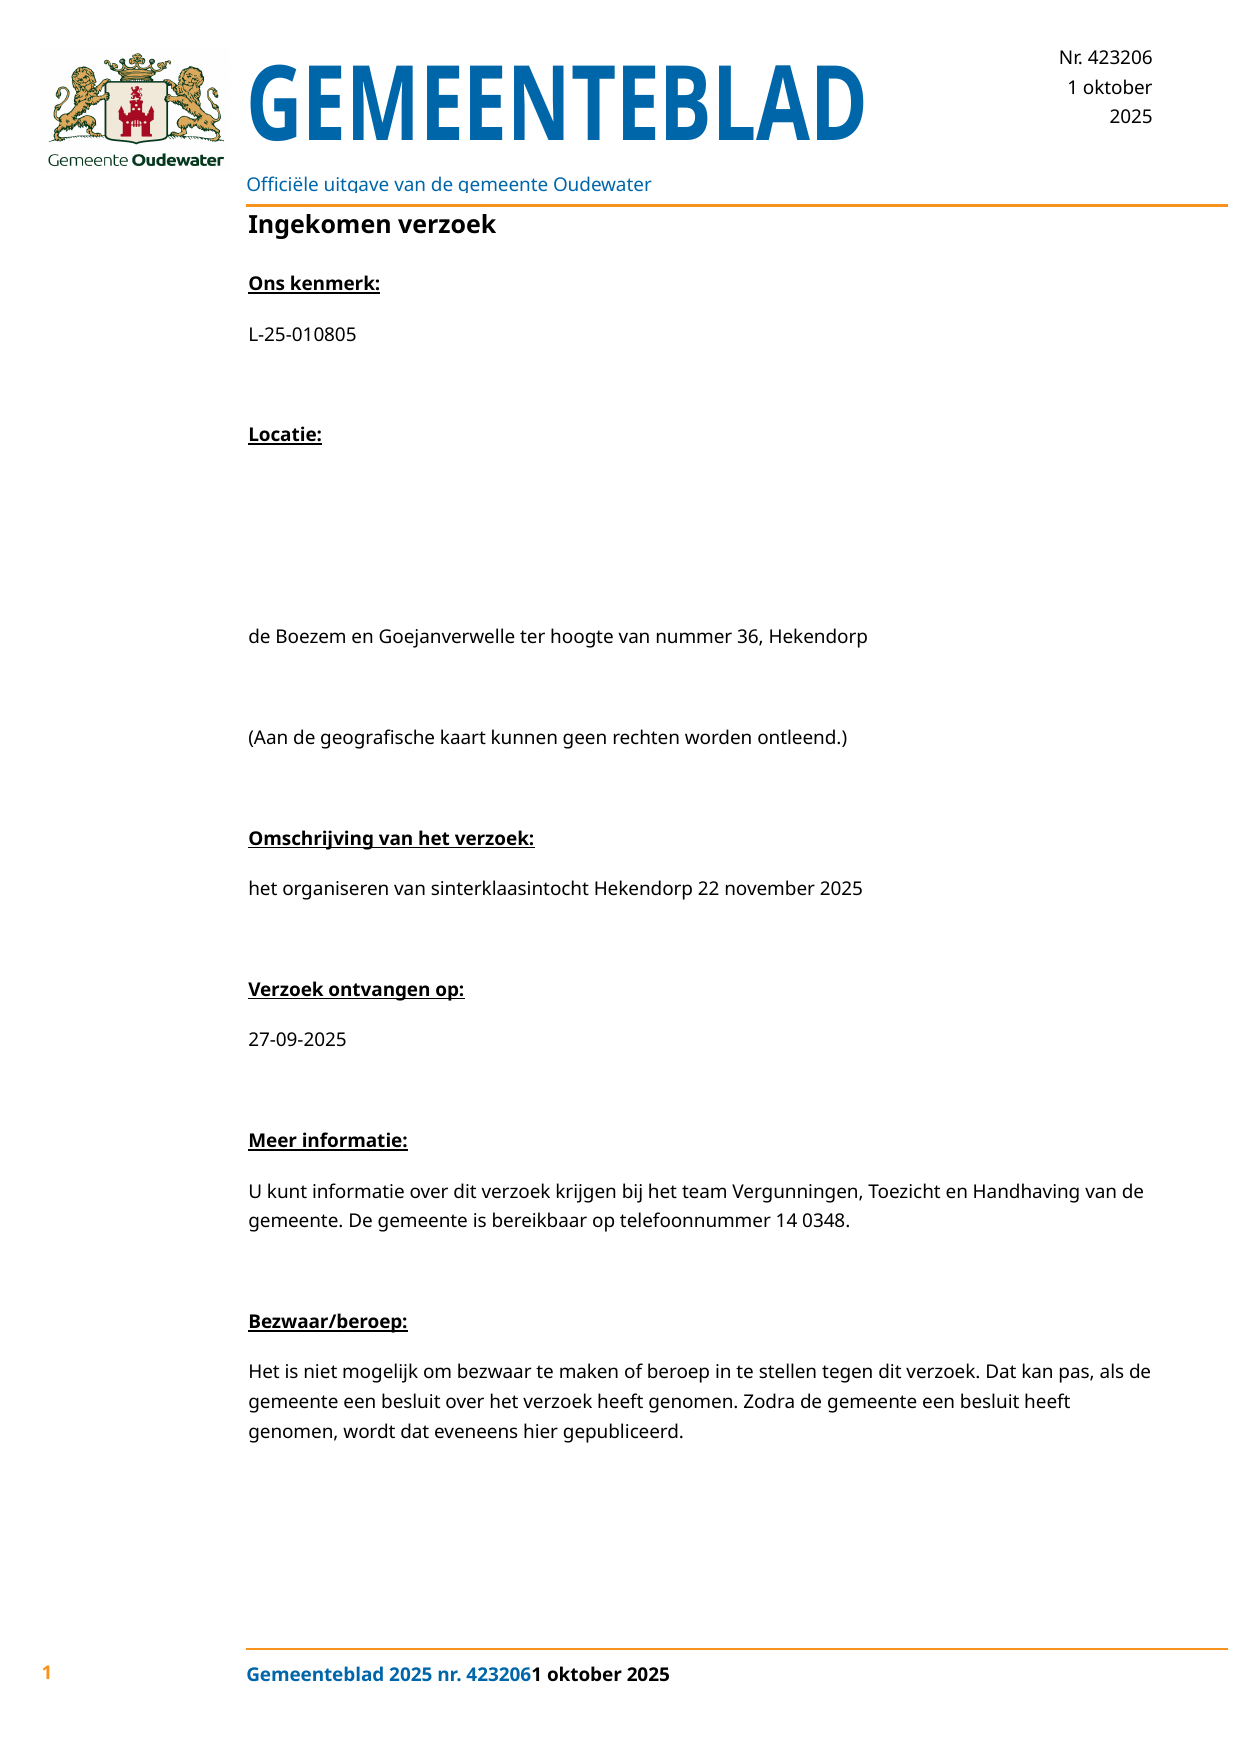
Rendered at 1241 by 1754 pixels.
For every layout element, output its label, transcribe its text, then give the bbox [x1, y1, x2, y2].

text de Boezem en Goejanverwelle ter hoogte van nummer 36, Hekendorp [248, 623, 1152, 649]
text Het is niet mogelijk om bezwaar te maken of beroep in te stellen tegen dit verzoek. Dat kan pas, als de gemeente een besluit over het verzoek heeft genomen. Zodra de gemeente een besluit heeft genomen, wordt dat eveneens hier gepubliceerd. [248, 1359, 1152, 1443]
text Verzoek ontvangen op: [248, 976, 1152, 1002]
text Ingekomen verzoek [248, 207, 1152, 241]
text 27-09-2025 [248, 1027, 1152, 1052]
text L-25-010805 [248, 321, 1152, 346]
text Ons kenmerk: [248, 270, 1152, 296]
text Locatie: [248, 422, 1152, 447]
picture [41, 47, 231, 172]
text Meer informatie: [248, 1127, 1152, 1153]
text U kunt informatie over dit verzoek krijgen bij het team Vergunningen, Toezicht en Handhaving van de gemeente. De gemeente is bereikbaar op telefoonnummer 14 0348. [248, 1178, 1152, 1233]
text Bezwaar/beroep: [248, 1308, 1152, 1334]
text het organiseren van sinterklaasintocht Hekendorp 22 november 2025 [248, 875, 1152, 901]
text (Aan de geografische kaart kunnen geen rechten worden ontleend.) [248, 724, 1152, 750]
text Omschrijving van het verzoek: [248, 825, 1152, 851]
